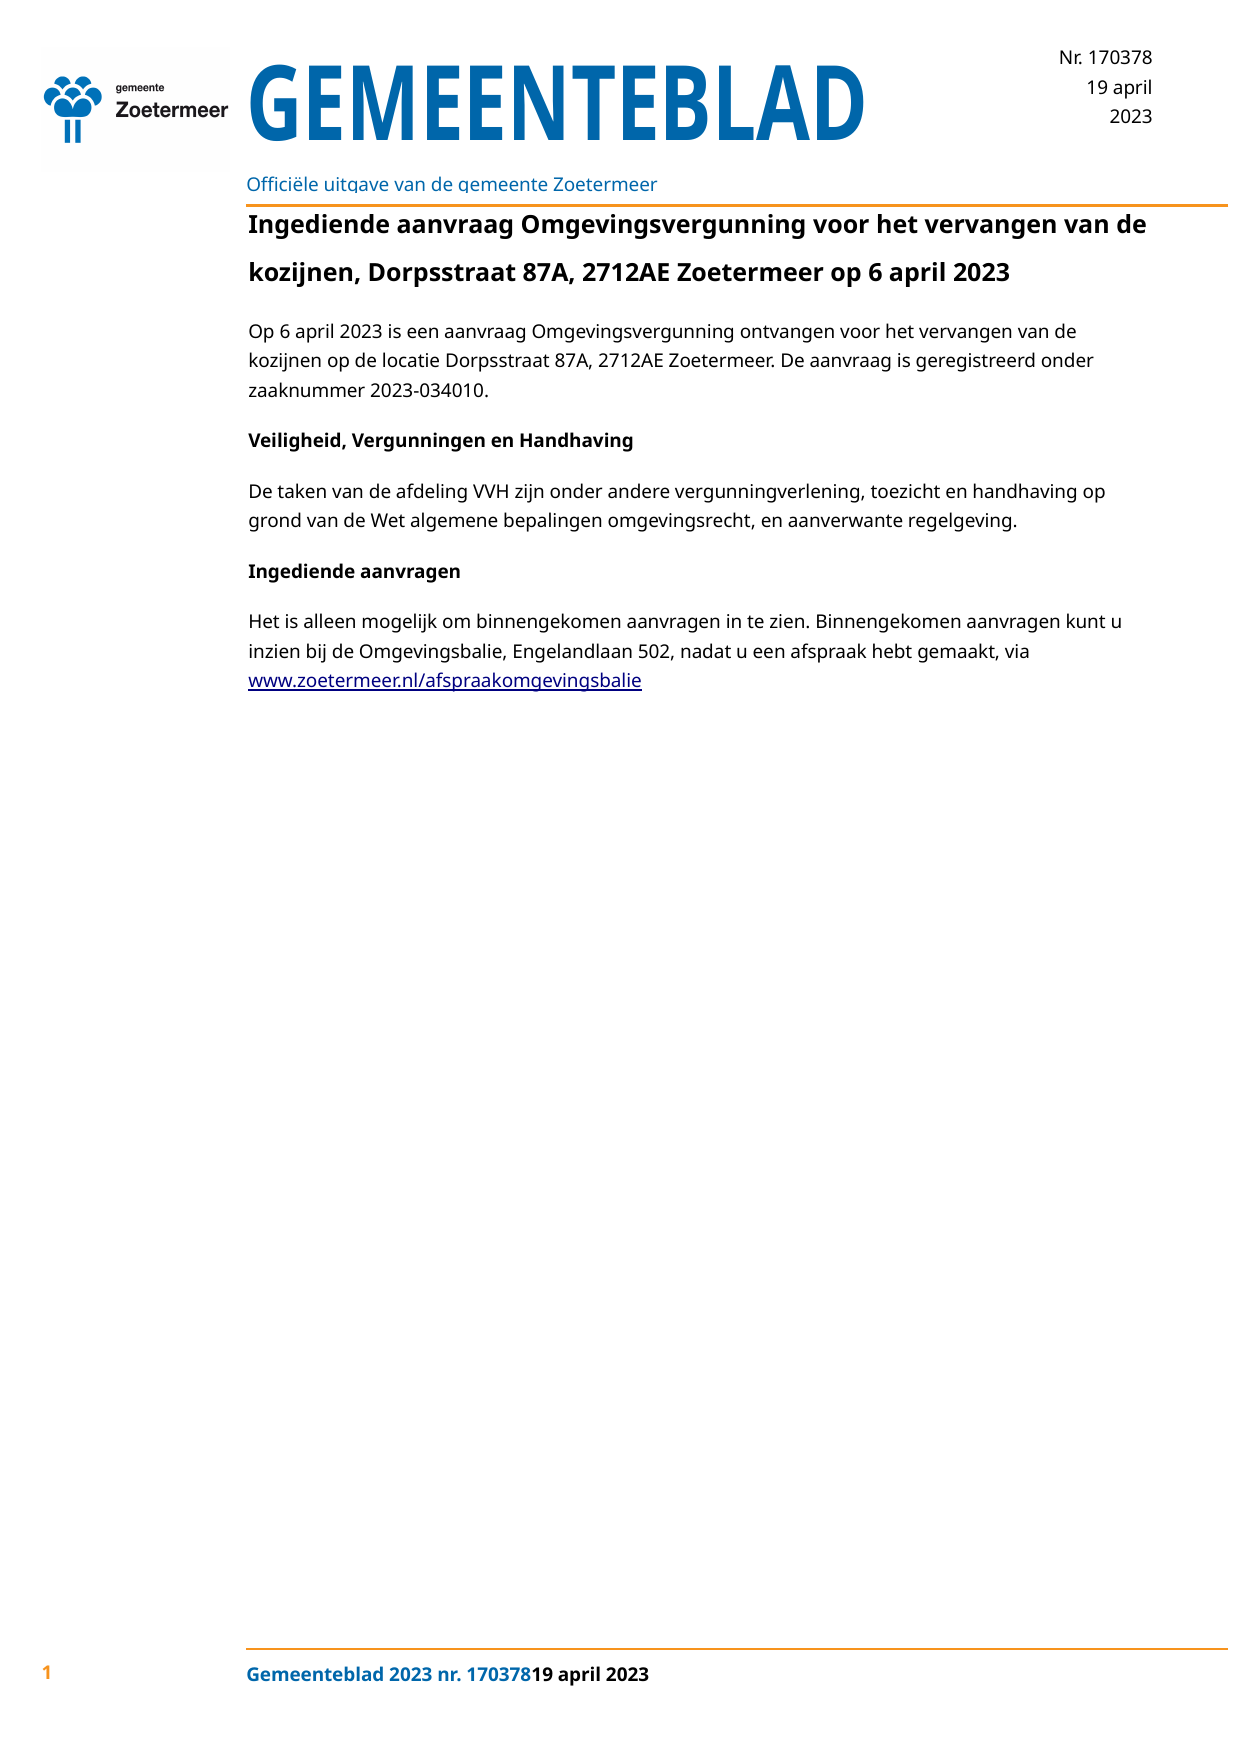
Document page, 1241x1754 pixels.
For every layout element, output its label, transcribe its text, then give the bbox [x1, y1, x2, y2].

text Het is alleen mogelijk om binnengekomen aanvragen in te zien. Binnengekomen aanvragen kunt u inzien bij de Omgevingsbalie, Engelandlaan 502, nadat u een afspraak hebt gemaakt, via www.zoetermeer.nl/afspraakomgevingsbalie [248, 608, 1152, 693]
text Op 6 april 2023 is een aanvraag Omgevingsvergunning ontvangen voor het vervangen van de kozijnen op de locatie Dorpsstraat 87A, 2712AE Zoetermeer. De aanvraag is geregistreerd onder zaaknummer 2023-034010. [248, 318, 1152, 403]
picture [41, 47, 231, 172]
text Ingediende aanvraag Omgevingsvergunning voor het vervangen van de kozijnen, Dorpsstraat 87A, 2712AE Zoetermeer op 6 april 2023 [248, 207, 1152, 288]
text De taken van de afdeling VVH zijn onder andere vergunningverlening, toezicht en handhaving op grond van de Wet algemene bepalingen omgevingsrecht, en aanverwante regelgeving. [248, 478, 1152, 533]
text Veiligheid, Vergunningen en Handhaving [248, 427, 1152, 453]
text Ingediende aanvragen [248, 558, 1152, 584]
